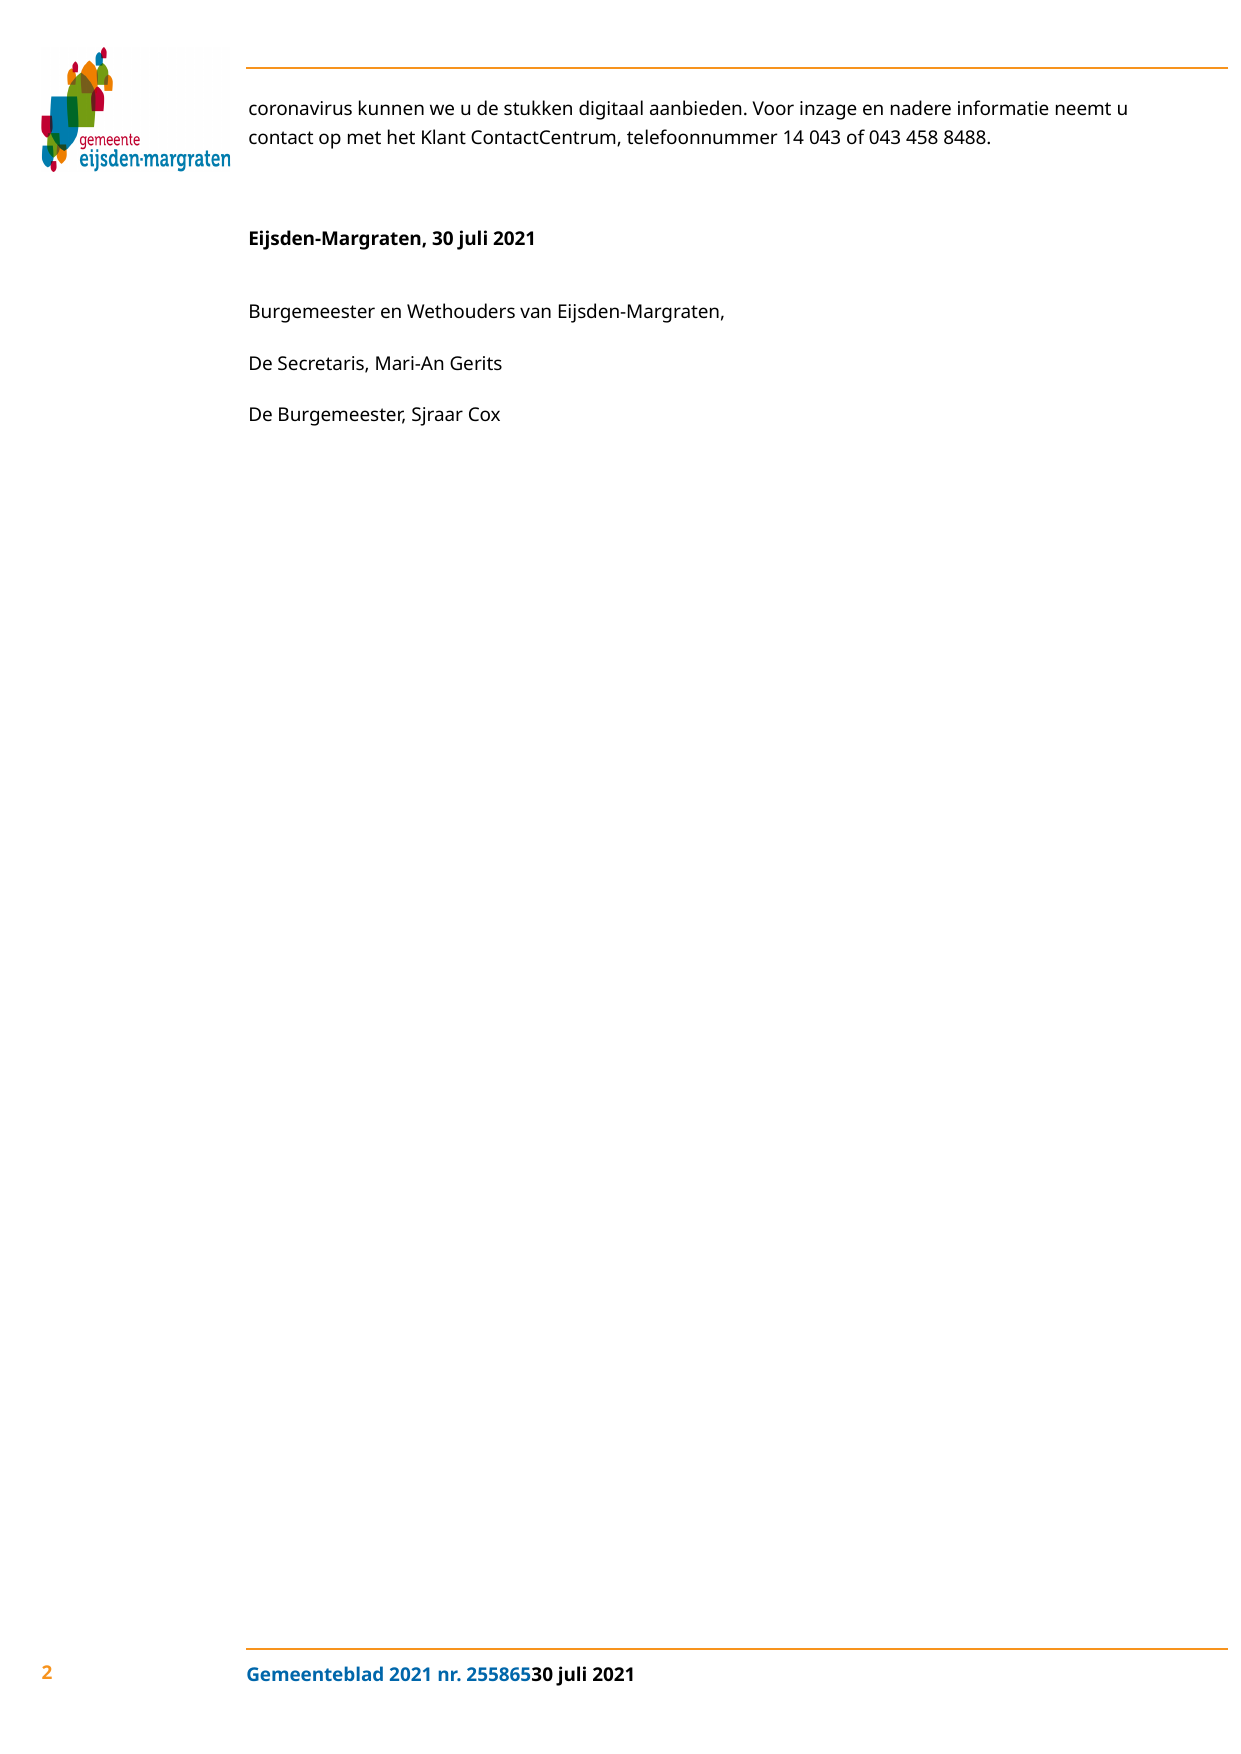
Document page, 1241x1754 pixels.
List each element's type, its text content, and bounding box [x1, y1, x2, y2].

text coronavirus kunnen we u de stukken digitaal aanbieden. Voor inzage en nadere informatie neemt u contact op met het Klant ContactCentrum, telefoonnummer 14 043 of 043 458 8488. [248, 95, 1152, 150]
text Burgemeester en Wethouders van Eijsden-Margraten, [248, 299, 1152, 324]
text De Secretaris, Mari-An Gerits [248, 350, 1152, 376]
picture [41, 47, 231, 172]
text Eijsden-Margraten, 30 juli 2021 [248, 225, 1152, 251]
text De Burgemeester, Sjraar Cox [248, 402, 1152, 427]
